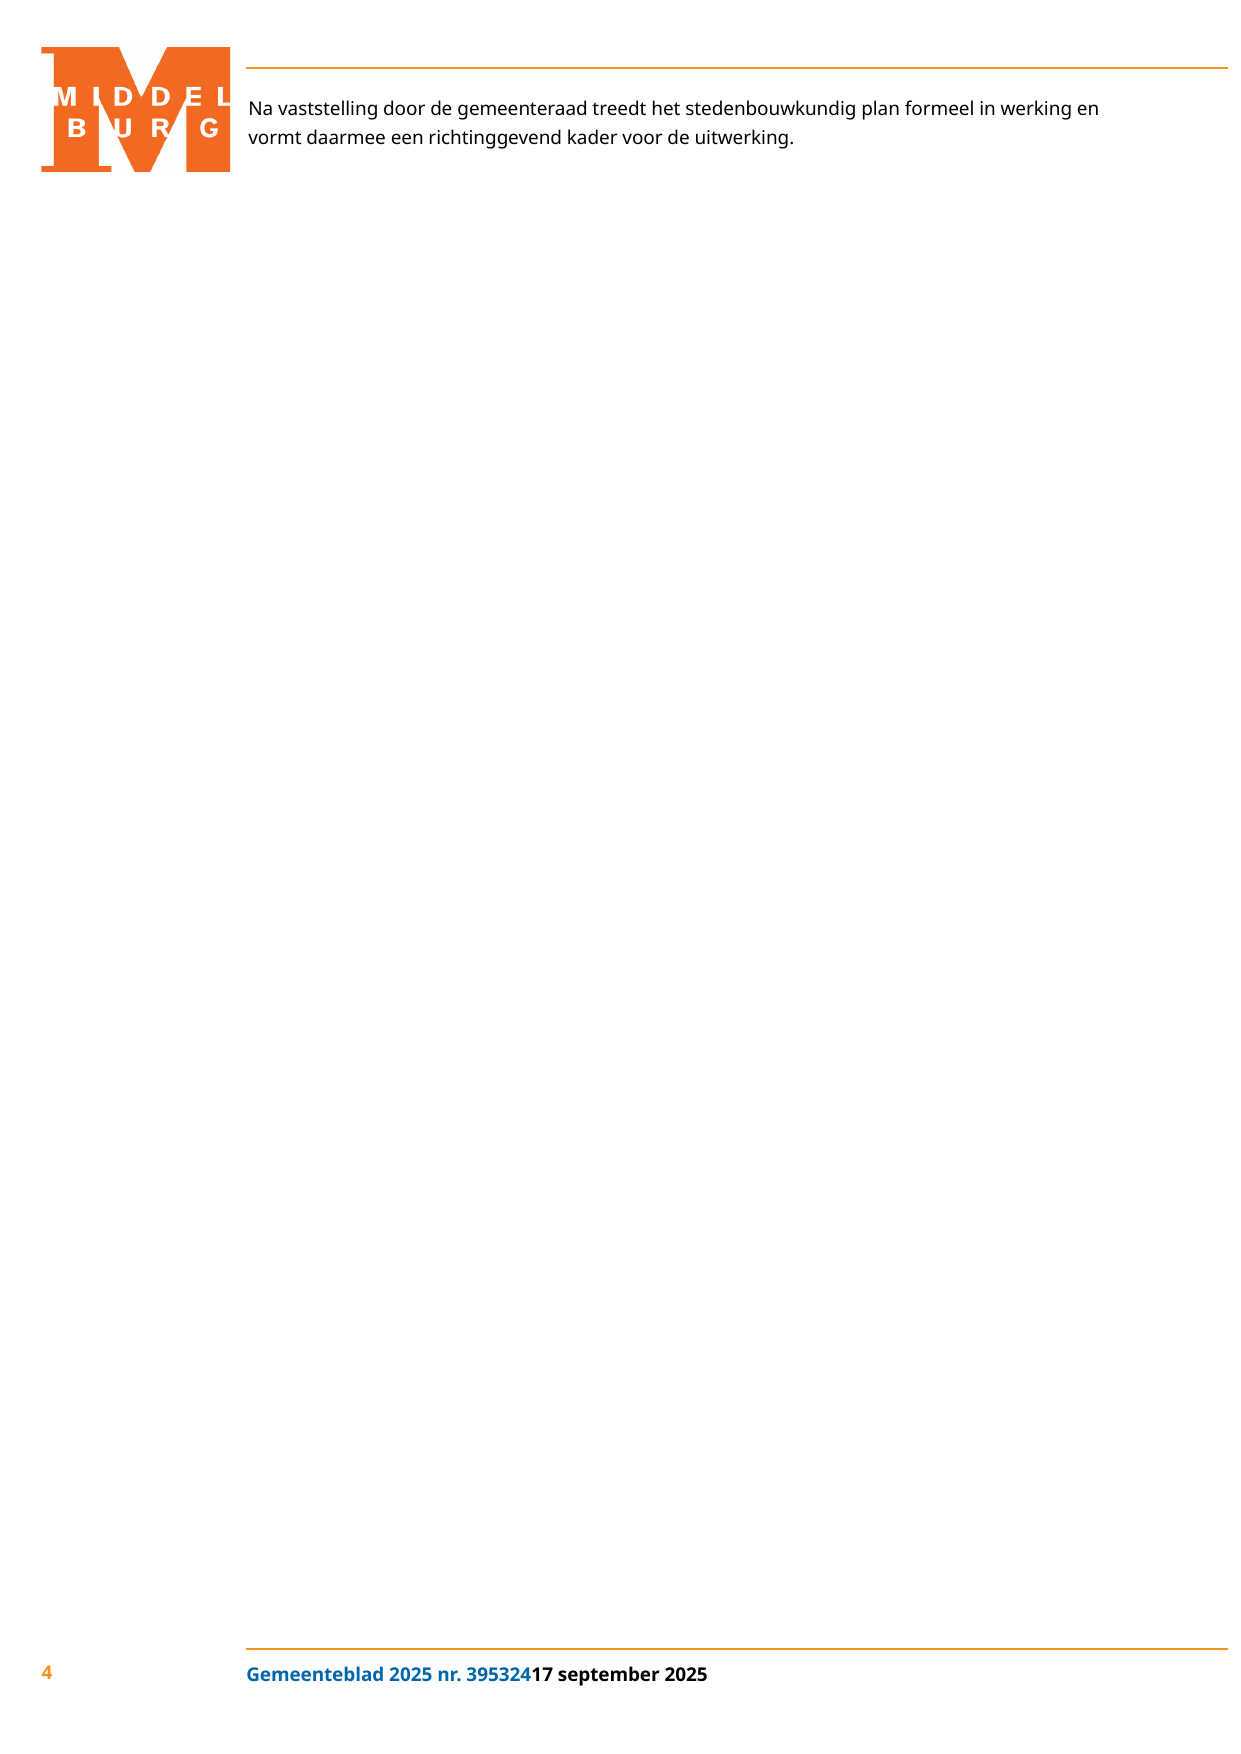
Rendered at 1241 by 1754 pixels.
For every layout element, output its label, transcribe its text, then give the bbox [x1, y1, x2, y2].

text Na vaststelling door de gemeenteraad treedt het stedenbouwkundig plan formeel in werking en vormt daarmee een richtinggevend kader voor de uitwerking. [248, 95, 1152, 150]
picture [41, 47, 231, 172]
